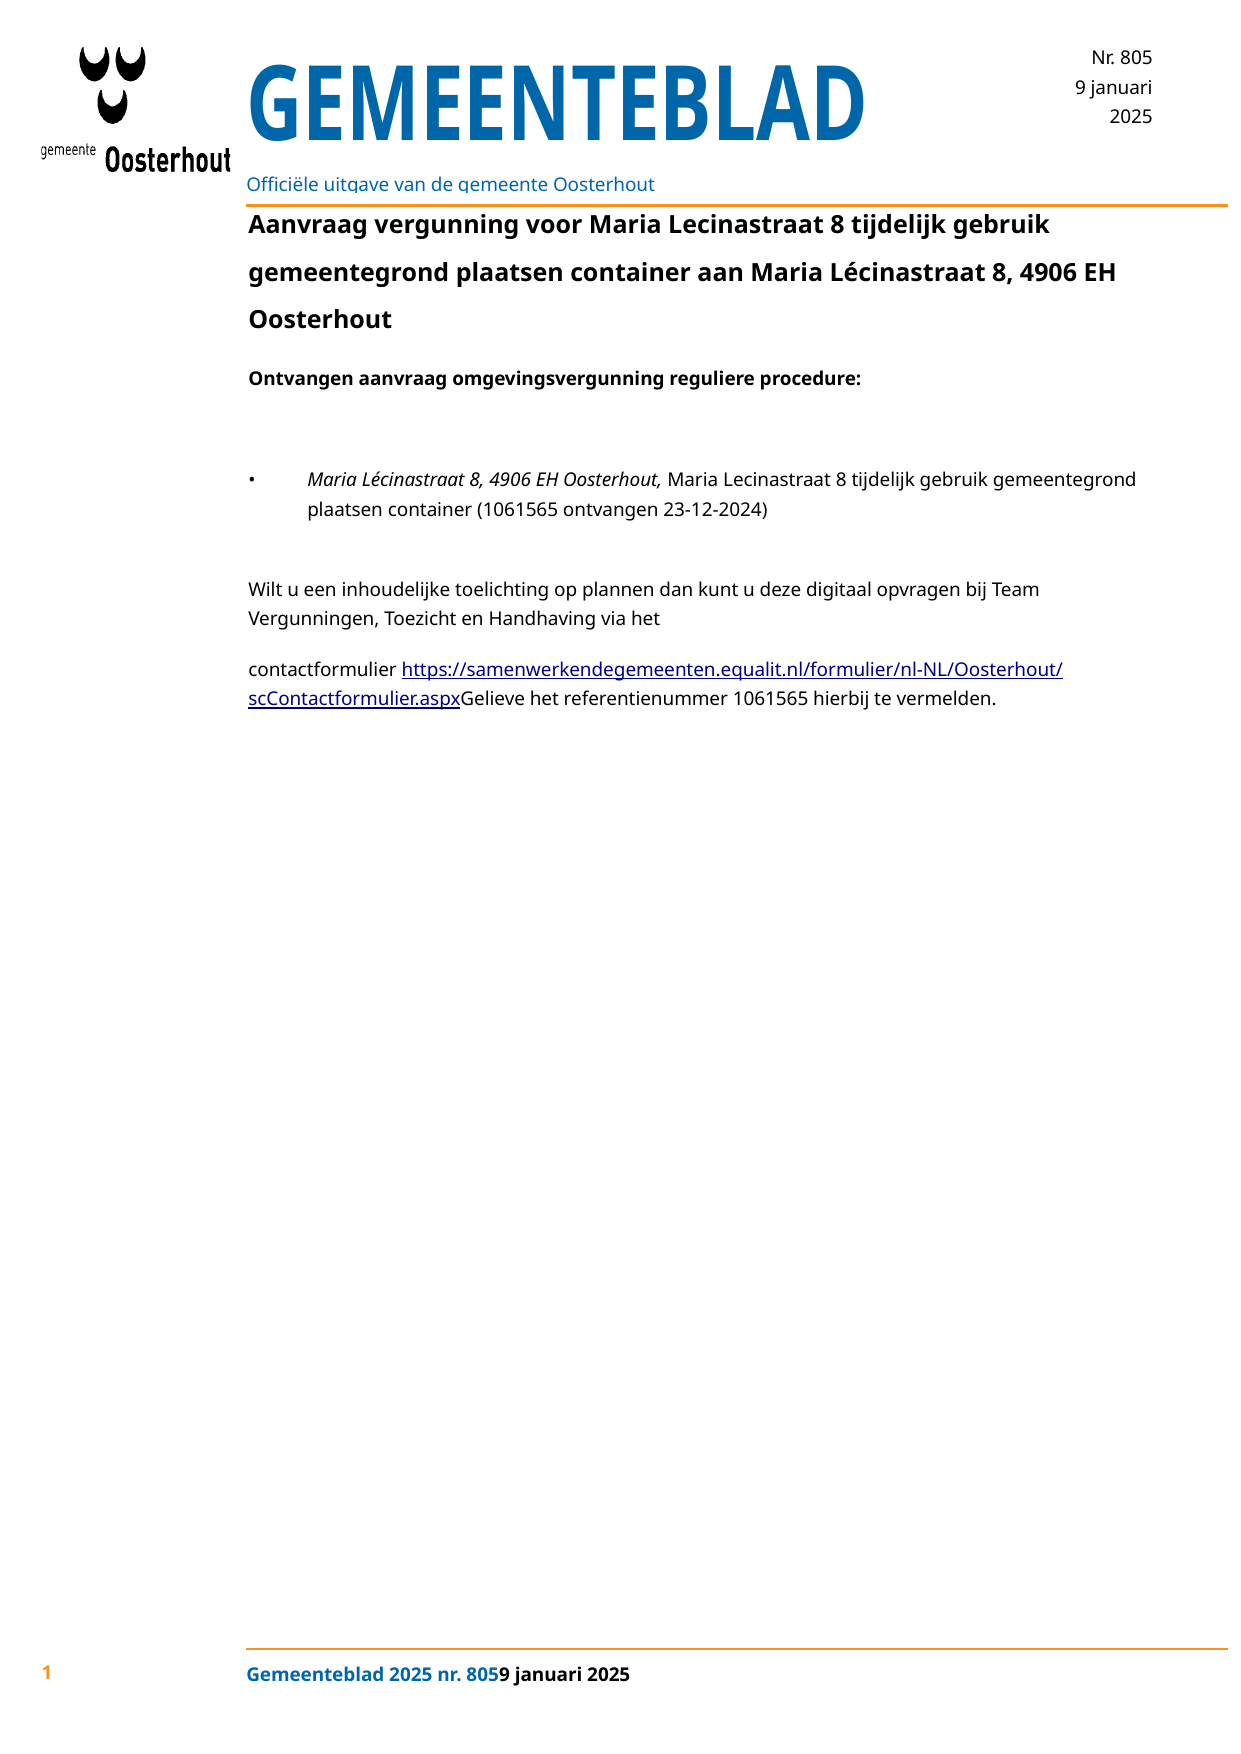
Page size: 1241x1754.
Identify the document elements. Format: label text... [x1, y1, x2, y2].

picture [41, 47, 231, 172]
text Wilt u een inhoudelijke toelichting op plannen dan kunt u deze digitaal opvragen bij Team Vergunningen, Toezicht en Handhaving via het [248, 576, 1152, 631]
text Ontvangen aanvraag omgevingsvergunning reguliere procedure: [248, 366, 1152, 391]
list Maria Lécinastraat 8, 4906 EH Oosterhout, Maria Lecinastraat 8 tijdelijk gebruik gemeentegrond plaatsen container (1061565 ontvangen 23-12-2024) [248, 466, 1152, 522]
text contactformulier https://samenwerkendegemeenten.equalit.nl/formulier/nl-NL/Oosterhout/scContactformulier.aspxGelieve het referentienummer 1061565 hierbij te vermelden. [248, 656, 1152, 711]
text Aanvraag vergunning voor Maria Lecinastraat 8 tijdelijk gebruik gemeentegrond plaatsen container aan Maria Lécinastraat 8, 4906 EH Oosterhout [248, 207, 1152, 336]
